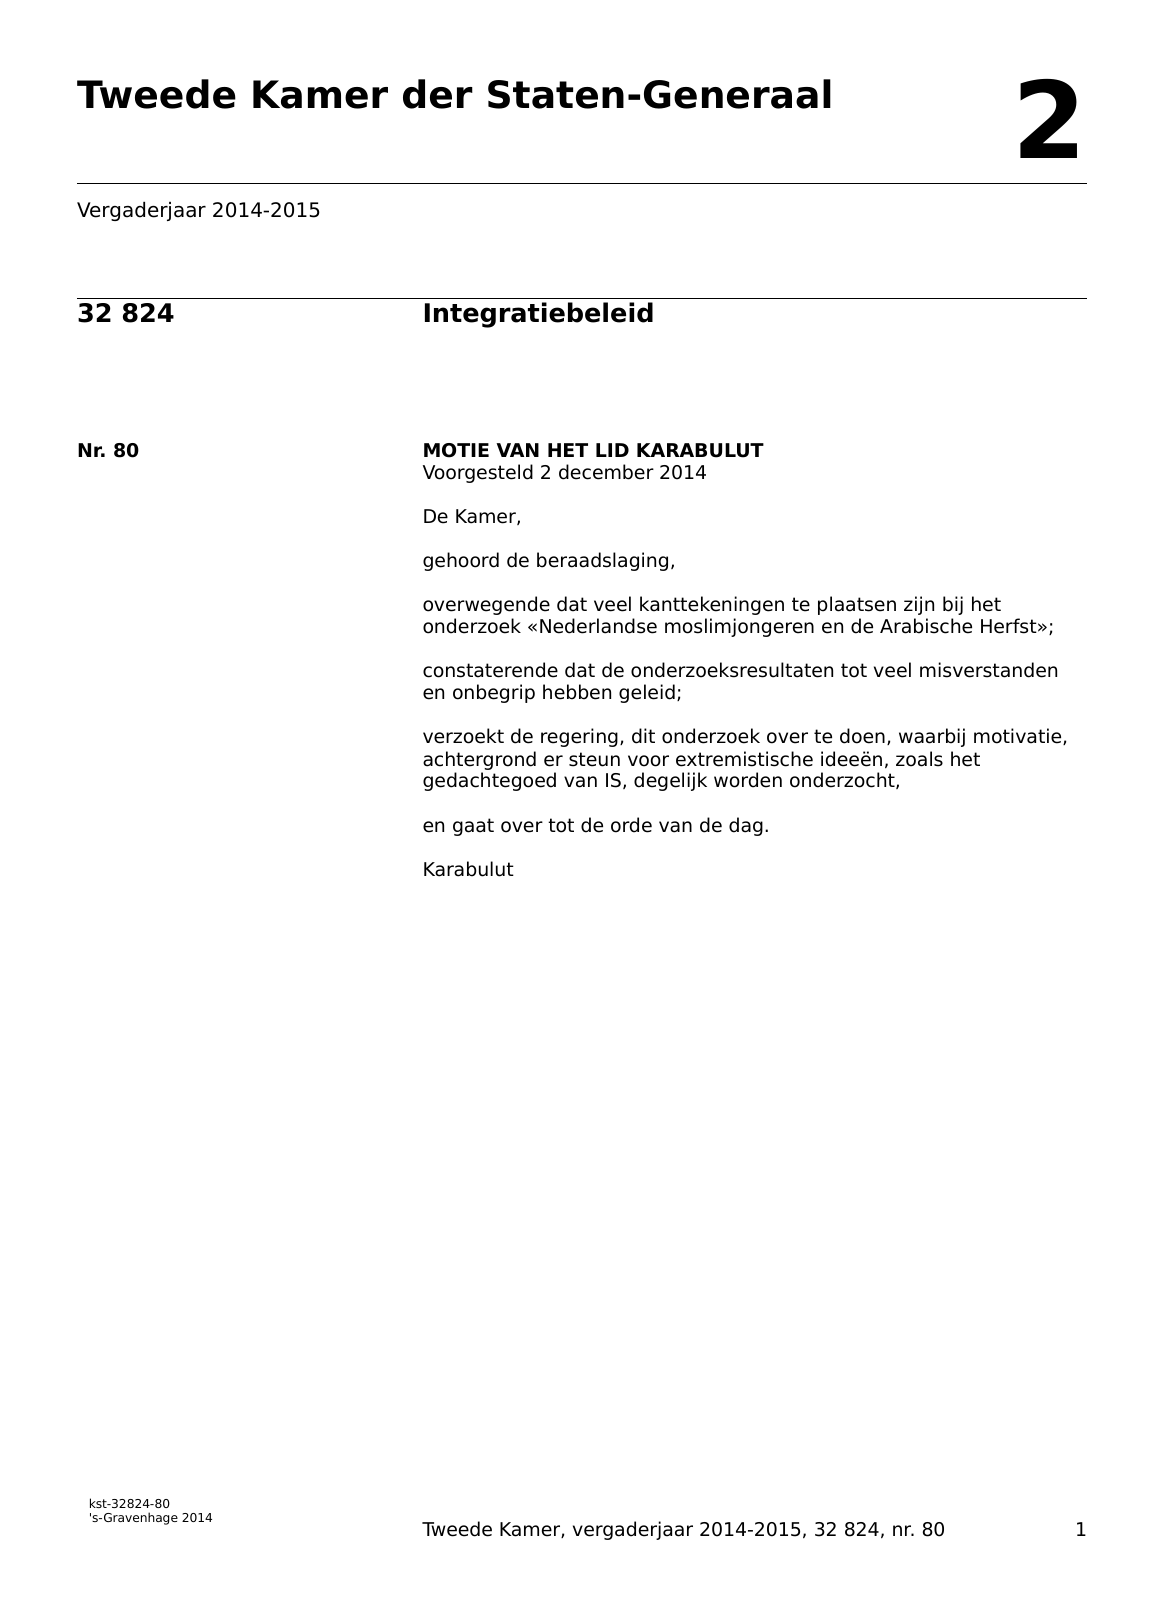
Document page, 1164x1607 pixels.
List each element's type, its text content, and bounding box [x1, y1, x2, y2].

table_cell Vergaderjaar 2014-2015 [77, 184, 1087, 298]
table_header Tweede Kamer der Staten-Generaal [77, 59, 886, 183]
text verzoekt de regering, dit onderzoek over te doen, waarbij motivatie, achtergrond er steun voor extremistische ideeën, zoals het gedachtegoed van IS, degelijk worden onderzocht, [422, 726, 1087, 792]
text overwegende dat veel kanttekeningen te plaatsen zijn bij het onderzoek «Nederlandse moslimjongeren en de Arabische Herfst»; [422, 594, 1087, 638]
text Voorgesteld 2 december 2014 [422, 462, 1087, 484]
text 's-Gravenhage 2014 [88, 1511, 323, 1525]
text kst-32824-80 [88, 1497, 323, 1511]
table_header 2 [886, 59, 1087, 183]
text De Kamer, [422, 506, 1087, 528]
text constaterende dat de onderzoeksresultaten tot veel misverstanden en onbegrip hebben geleid; [422, 660, 1087, 704]
subtitle Nr. 80 MOTIE VAN HET LID KARABULUT [77, 440, 1087, 462]
text Karabulut [422, 859, 1087, 881]
text en gaat over tot de orde van de dag. [422, 814, 1087, 837]
text gehoord de beraadslaging, [422, 550, 1087, 572]
subtitle 32 824 Integratiebeleid [77, 299, 1087, 329]
